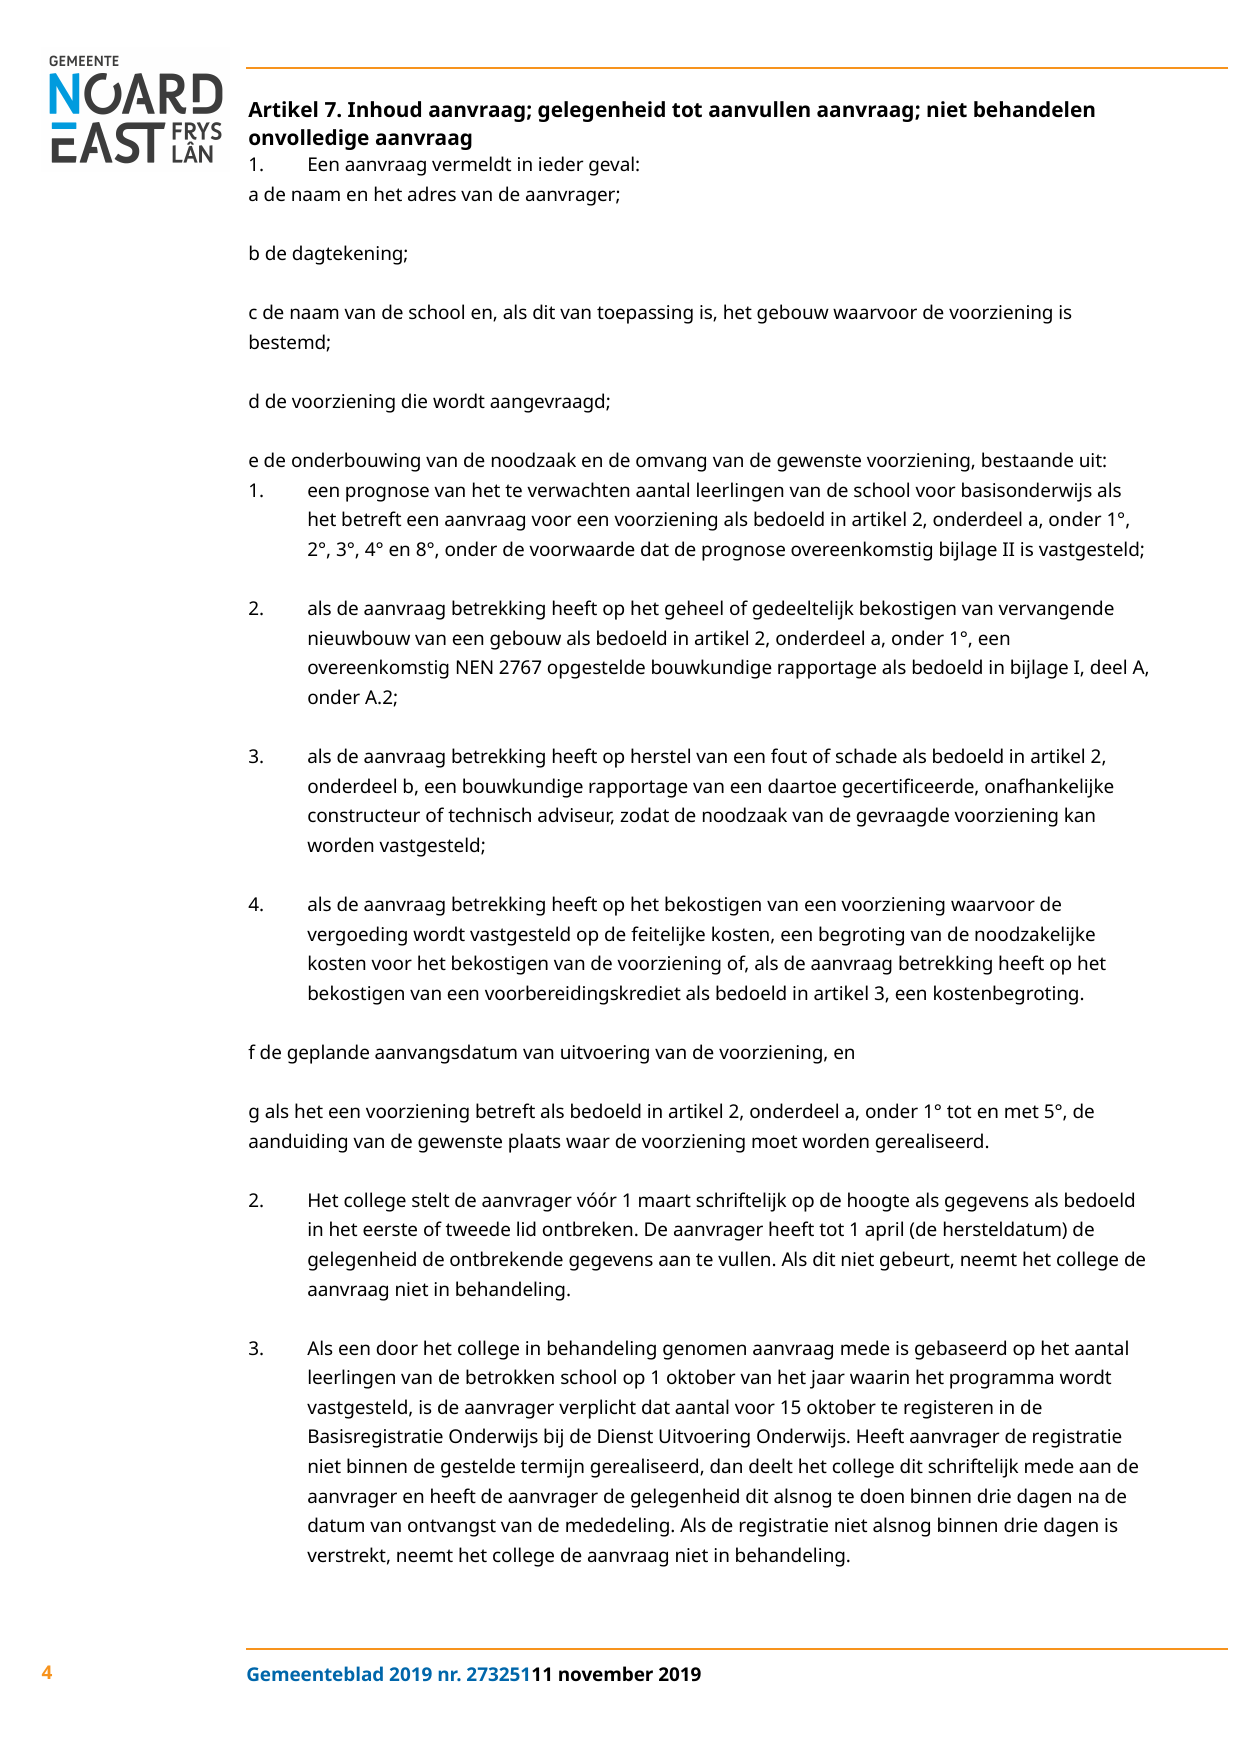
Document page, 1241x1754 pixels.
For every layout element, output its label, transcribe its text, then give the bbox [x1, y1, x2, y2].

list een prognose van het te verwachten aantal leerlingen van de school voor basisonderwijs als het betreft een aanvraag voor een voorziening als bedoeld in artikel 2, onderdeel a, onder 1°, 2°, 3°, 4° en 8°, onder de voorwaarde dat de prognose overeenkomstig bijlage II is vastgesteld; [248, 477, 1152, 562]
list als de aanvraag betrekking heeft op het geheel of gedeeltelijk bekostigen van vervangende nieuwbouw van een gebouw als bedoeld in artikel 2, onderdeel a, onder 1°, een overeenkomstig NEN 2767 opgestelde bouwkundige rapportage als bedoeld in bijlage I, deel A, onder A.2; [248, 595, 1152, 710]
list als de aanvraag betrekking heeft op herstel van een fout of schade als bedoeld in artikel 2, onderdeel b, een bouwkundige rapportage van een daartoe gecertificeerde, onafhankelijke constructeur of technisch adviseur, zodat de noodzaak van de gevraagde voorziening kan worden vastgesteld; [248, 743, 1152, 858]
text b de dagtekening; [248, 240, 1152, 266]
list Als een door het college in behandeling genomen aanvraag mede is gebaseerd op het aantal leerlingen van de betrokken school op 1 oktober van het jaar waarin het programma wordt vastgesteld, is de aanvrager verplicht dat aantal voor 15 oktober te registeren in de Basisregistratie Onderwijs bij de Dienst Uitvoering Onderwijs. Heeft aanvrager de registratie niet binnen de gestelde termijn gerealiseerd, dan deelt het college dit schriftelijk mede aan de aanvrager en heeft de aanvrager de gelegenheid dit alsnog te doen binnen drie dagen na de datum van ontvangst van de mededeling. Als de registratie niet alsnog binnen drie dagen is verstrekt, neemt het college de aanvraag niet in behandeling. [248, 1335, 1152, 1568]
text g als het een voorziening betreft als bedoeld in artikel 2, onderdeel a, onder 1° tot en met 5°, de aanduiding van de gewenste plaats waar de voorziening moet worden gerealiseerd. [248, 1098, 1152, 1154]
list Een aanvraag vermeldt in ieder geval: [248, 152, 1152, 177]
picture [41, 47, 231, 172]
text d de voorziening die wordt aangevraagd; [248, 388, 1152, 414]
text e de onderbouwing van de noodzaak en de omvang van de gewenste voorziening, bestaande uit: [248, 447, 1152, 473]
text f de geplande aanvangsdatum van uitvoering van de voorziening, en [248, 1039, 1152, 1065]
list Het college stelt de aanvrager vóór 1 maart schriftelijk op de hoogte als gegevens als bedoeld in het eerste of tweede lid ontbreken. De aanvrager heeft tot 1 april (de hersteldatum) de gelegenheid de ontbrekende gegevens aan te vullen. Als dit niet gebeurt, neemt het college de aanvraag niet in behandeling. [248, 1187, 1152, 1302]
text a de naam en het adres van de aanvrager; [248, 181, 1152, 207]
list als de aanvraag betrekking heeft op het bekostigen van een voorziening waarvoor de vergoeding wordt vastgesteld op de feitelijke kosten, een begroting van de noodzakelijke kosten voor het bekostigen van de voorziening of, als de aanvraag betrekking heeft op het bekostigen van een voorbereidingskrediet als bedoeld in artikel 3, een kostenbegroting. [248, 891, 1152, 1006]
text Artikel 7. Inhoud aanvraag; gelegenheid tot aanvullen aanvraag; niet behandelen onvolledige aanvraag [248, 95, 1152, 152]
text c de naam van de school en, als dit van toepassing is, het gebouw waarvoor de voorziening is bestemd; [248, 299, 1152, 355]
